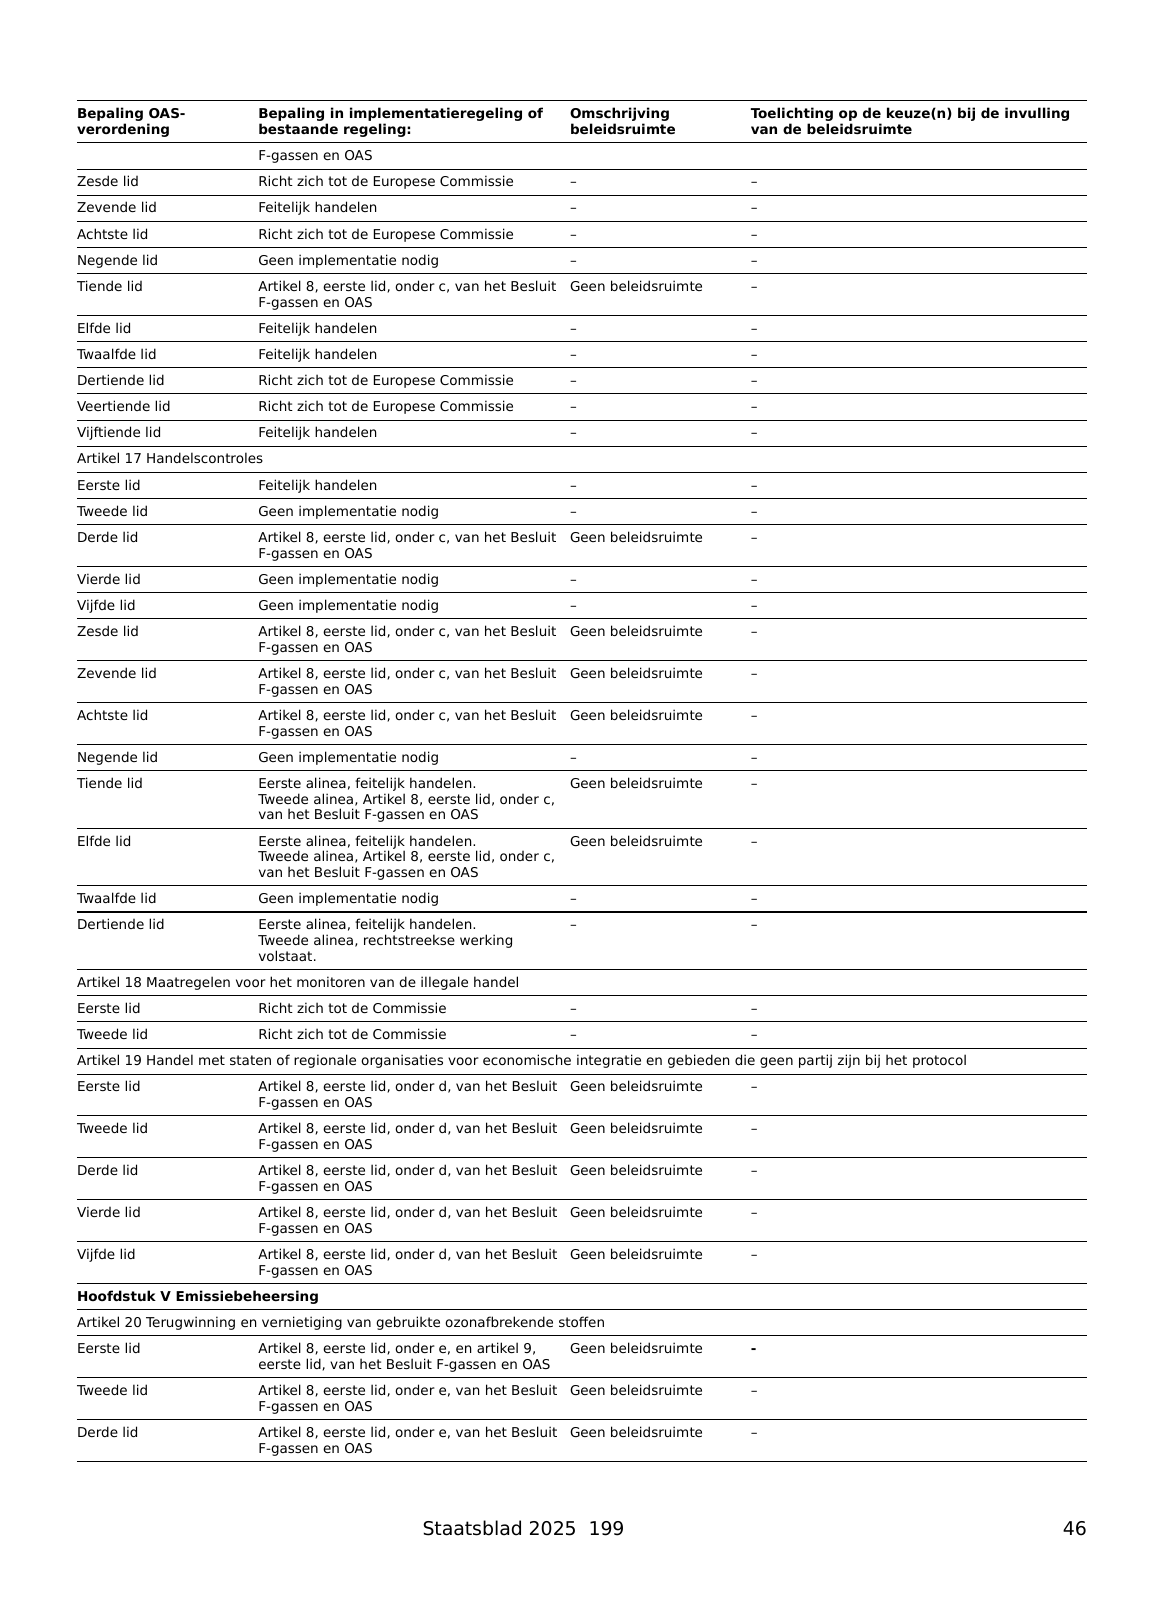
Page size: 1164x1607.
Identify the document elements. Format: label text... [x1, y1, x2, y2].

table_cell – [745, 421, 1087, 446]
table_cell Geen beleidsruimte [564, 1336, 744, 1377]
table_cell Geen beleidsruimte [564, 703, 744, 744]
table_cell Artikel 8, eerste lid, onder e, van het Besluit F-gassen en OAS [252, 1378, 564, 1419]
table_cell Tweede lid [77, 1116, 252, 1157]
table_cell Negende lid [77, 745, 252, 770]
table_cell – [745, 745, 1087, 770]
table_cell Artikel 8, eerste lid, onder d, van het Besluit F-gassen en OAS [252, 1116, 564, 1157]
table_cell Eerste lid [77, 1075, 252, 1115]
table_cell – [564, 886, 744, 911]
table_cell – [745, 829, 1087, 885]
table_cell Vierde lid [77, 1200, 252, 1241]
table_cell Geen beleidsruimte [564, 1158, 744, 1199]
table_cell Dertiende lid [77, 913, 252, 969]
table_cell Tiende lid [77, 771, 252, 828]
table_cell – [564, 368, 744, 393]
table_cell – [745, 1116, 1087, 1157]
table_cell Dertiende lid [77, 368, 252, 393]
table_cell Eerste alinea, feitelijk handelen. Tweede alinea, rechtstreekse werking volstaat. [252, 913, 564, 969]
table_cell Geen beleidsruimte [564, 1242, 744, 1283]
table_cell – [564, 196, 744, 221]
table_cell Richt zich tot de Europese Commissie [252, 394, 564, 419]
table_cell – [745, 473, 1087, 498]
table_cell Geen beleidsruimte [564, 771, 744, 828]
table_header Omschrijving beleidsruimte [564, 101, 744, 142]
table_cell – [745, 248, 1087, 273]
table_cell – [745, 1075, 1087, 1115]
table_cell – [745, 886, 1087, 911]
table_cell Tweede lid [77, 1022, 252, 1047]
table_cell – [564, 567, 744, 592]
table_cell Geen implementatie nodig [252, 248, 564, 273]
table_cell Eerste alinea, feitelijk handelen. Tweede alinea, Artikel 8, eerste lid, onder c, van het Besluit F-gassen en OAS [252, 771, 564, 828]
table_cell – [745, 1242, 1087, 1283]
table_cell Richt zich tot de Europese Commissie [252, 170, 564, 194]
table_cell – [745, 1378, 1087, 1419]
table_cell Artikel 8, eerste lid, onder c, van het Besluit F-gassen en OAS [252, 525, 564, 566]
table_cell – [745, 499, 1087, 524]
table_cell – [564, 593, 744, 618]
table_cell Artikel 17 Handelscontroles [77, 447, 1087, 472]
table_cell Elfde lid [77, 316, 252, 341]
table_cell Tiende lid [77, 274, 252, 315]
table_cell Geen beleidsruimte [564, 1075, 744, 1115]
table_cell – [745, 567, 1087, 592]
table_cell Geen beleidsruimte [564, 661, 744, 702]
table_cell Zesde lid [77, 170, 252, 194]
table_cell Richt zich tot de Europese Commissie [252, 368, 564, 393]
table_cell Geen implementatie nodig [252, 499, 564, 524]
table_cell Twaalfde lid [77, 342, 252, 367]
table_cell Twaalfde lid [77, 886, 252, 911]
table_cell – [745, 394, 1087, 419]
table_cell Eerste lid [77, 1336, 252, 1377]
table_cell – [745, 913, 1087, 969]
table_cell – [745, 222, 1087, 247]
table_cell Eerste lid [77, 473, 252, 498]
table_cell – [564, 170, 744, 194]
table_cell Richt zich tot de Commissie [252, 996, 564, 1021]
table_cell – [564, 248, 744, 273]
table_cell Feitelijk handelen [252, 316, 564, 341]
table_cell - [745, 1336, 1087, 1377]
table_cell Tweede lid [77, 1378, 252, 1419]
table_cell Eerste lid [77, 996, 252, 1021]
table_cell Feitelijk handelen [252, 196, 564, 221]
table_cell Vijfde lid [77, 1242, 252, 1283]
table_cell – [564, 745, 744, 770]
table_cell Derde lid [77, 525, 252, 566]
table_cell Geen implementatie nodig [252, 567, 564, 592]
table_cell Feitelijk handelen [252, 421, 564, 446]
table_cell Vierde lid [77, 567, 252, 592]
table_header Toelichting op de keuze(n) bij de invulling van de beleidsruimte [745, 101, 1087, 142]
table_cell Negende lid [77, 248, 252, 273]
table_cell Geen beleidsruimte [564, 829, 744, 885]
table_cell Artikel 8, eerste lid, onder d, van het Besluit F-gassen en OAS [252, 1200, 564, 1241]
table_cell Richt zich tot de Europese Commissie [252, 222, 564, 247]
table_cell Vijfde lid [77, 593, 252, 618]
table_cell – [745, 1420, 1087, 1461]
table_cell Geen beleidsruimte [564, 1420, 744, 1461]
table_cell F-gassen en OAS [252, 143, 564, 168]
table_cell Geen implementatie nodig [252, 745, 564, 770]
table_cell [745, 143, 1087, 168]
table_cell Feitelijk handelen [252, 473, 564, 498]
table_cell Artikel 8, eerste lid, onder d, van het Besluit F-gassen en OAS [252, 1075, 564, 1115]
table_cell Derde lid [77, 1420, 252, 1461]
table_cell – [745, 593, 1087, 618]
table_cell Artikel 8, eerste lid, onder c, van het Besluit F-gassen en OAS [252, 661, 564, 702]
table_cell Artikel 18 Maatregelen voor het monitoren van de illegale handel [77, 970, 1087, 995]
table_cell Artikel 8, eerste lid, onder c, van het Besluit F-gassen en OAS [252, 619, 564, 660]
table_cell Artikel 8, eerste lid, onder e, en artikel 9, eerste lid, van het Besluit F-gassen en OAS [252, 1336, 564, 1377]
table_cell Achtste lid [77, 703, 252, 744]
table_cell Artikel 8, eerste lid, onder c, van het Besluit F-gassen en OAS [252, 703, 564, 744]
table_cell Geen beleidsruimte [564, 525, 744, 566]
table_cell – [564, 913, 744, 969]
table_cell – [745, 274, 1087, 315]
table_cell Artikel 20 Terugwinning en vernietiging van gebruikte ozonafbrekende stoffen [77, 1310, 1087, 1335]
table_cell Richt zich tot de Commissie [252, 1022, 564, 1047]
table_cell Eerste alinea, feitelijk handelen. Tweede alinea, Artikel 8, eerste lid, onder c, van het Besluit F-gassen en OAS [252, 829, 564, 885]
table_cell Geen beleidsruimte [564, 1116, 744, 1157]
table_cell – [745, 1158, 1087, 1199]
table_cell Geen implementatie nodig [252, 593, 564, 618]
table_cell – [745, 661, 1087, 702]
table_cell – [745, 525, 1087, 566]
table_cell Zevende lid [77, 661, 252, 702]
table_cell – [745, 170, 1087, 194]
table_cell Achtste lid [77, 222, 252, 247]
table_cell Geen beleidsruimte [564, 1378, 744, 1419]
table_cell Elfde lid [77, 829, 252, 885]
table_cell Vijftiende lid [77, 421, 252, 446]
table_cell – [745, 1022, 1087, 1047]
table_cell Artikel 8, eerste lid, onder d, van het Besluit F-gassen en OAS [252, 1242, 564, 1283]
table_cell Artikel 8, eerste lid, onder e, van het Besluit F-gassen en OAS [252, 1420, 564, 1461]
table_cell Derde lid [77, 1158, 252, 1199]
table_cell Artikel 8, eerste lid, onder d, van het Besluit F-gassen en OAS [252, 1158, 564, 1199]
table_cell Zevende lid [77, 196, 252, 221]
table_cell [564, 143, 744, 168]
table_cell – [564, 499, 744, 524]
table_cell – [745, 771, 1087, 828]
table_cell Tweede lid [77, 499, 252, 524]
table_cell – [745, 703, 1087, 744]
table_cell [77, 143, 252, 168]
table_cell Zesde lid [77, 619, 252, 660]
table_cell – [745, 368, 1087, 393]
table_cell – [745, 996, 1087, 1021]
table_cell – [745, 196, 1087, 221]
table_cell Artikel 19 Handel met staten of regionale organisaties voor economische integratie en gebieden die geen partij zijn bij het protocol [77, 1049, 1087, 1073]
table_header Bepaling in implementatieregeling of bestaande regeling: [252, 101, 564, 142]
table_cell – [564, 473, 744, 498]
table_cell Feitelijk handelen [252, 342, 564, 367]
table_cell – [564, 222, 744, 247]
table_cell – [564, 394, 744, 419]
table_cell – [564, 316, 744, 341]
table_header Bepaling OAS-verordening [77, 101, 252, 142]
table_cell – [745, 1200, 1087, 1241]
table_cell Veertiende lid [77, 394, 252, 419]
table_cell Artikel 8, eerste lid, onder c, van het Besluit F-gassen en OAS [252, 274, 564, 315]
table_cell Geen beleidsruimte [564, 619, 744, 660]
table_cell – [745, 342, 1087, 367]
table_cell – [564, 342, 744, 367]
table_cell Geen beleidsruimte [564, 274, 744, 315]
table_cell – [564, 421, 744, 446]
table_cell – [564, 996, 744, 1021]
table_cell – [745, 316, 1087, 341]
table_cell Hoofdstuk V Emissiebeheersing [77, 1284, 1087, 1309]
table_cell – [745, 619, 1087, 660]
table_cell – [564, 1022, 744, 1047]
table_cell Geen implementatie nodig [252, 886, 564, 911]
table_cell Geen beleidsruimte [564, 1200, 744, 1241]
